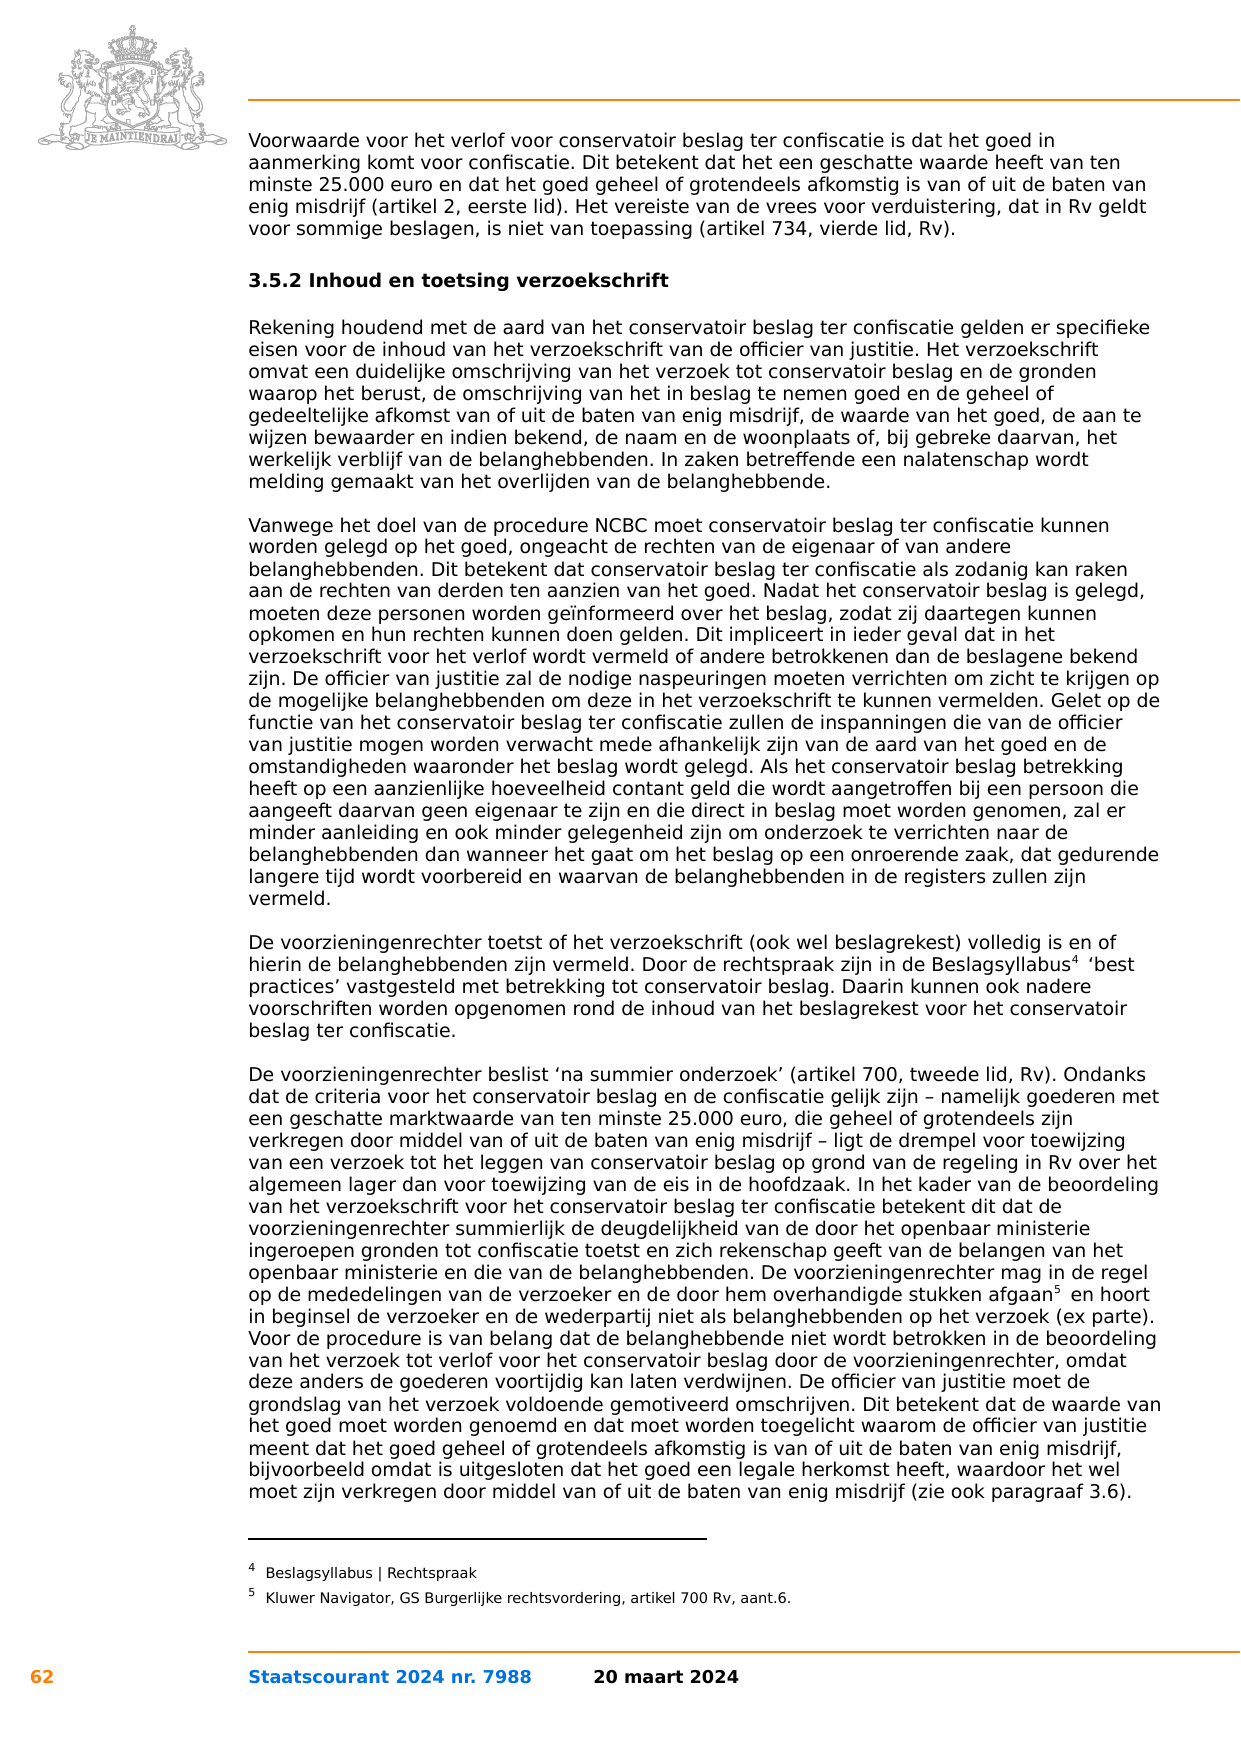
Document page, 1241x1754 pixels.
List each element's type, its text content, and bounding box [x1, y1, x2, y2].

subtitle 3.5.2 Inhoud en toetsing verzoekschrift [248, 270, 1163, 292]
picture [38, 25, 227, 150]
text Kluwer Navigator, GS Burgerlijke rechtsvordering, artikel 700 Rv, aant.6. [248, 1586, 1163, 1608]
text De voorzieningenrechter toetst of het verzoekschrift (ook wel beslagrekest) volledig is en of hierin de belanghebbenden zijn vermeld. Door de rechtspraak zijn in de Beslagsyllabus ‘best practices’ vastgesteld met betrekking tot conservatoir beslag. Daarin kunnen ook nadere voorschriften worden opgenomen rond de inhoud van het beslagrekest voor het conservatoir beslag ter confiscatie. [248, 932, 1163, 1042]
text Beslagsyllabus | Rechtspraak [248, 1561, 1163, 1583]
text Voorwaarde voor het verlof voor conservatoir beslag ter confiscatie is dat het goed in aanmerking komt voor confiscatie. Dit betekent dat het een geschatte waarde heeft van ten minste 25.000 euro en dat het goed geheel of grotendeels afkomstig is van of uit de baten van enig misdrijf (artikel 2, eerste lid). Het vereiste van de vrees voor verduistering, dat in Rv geldt voor sommige beslagen, is niet van toepassing (artikel 734, vierde lid, Rv). [248, 130, 1163, 240]
text De voorzieningenrechter beslist ‘na summier onderzoek’ (artikel 700, tweede lid, Rv). Ondanks dat de criteria voor het conservatoir beslag en de confiscatie gelijk zijn – namelijk goederen met een geschatte marktwaarde van ten minste 25.000 euro, die geheel of grotendeels zijn verkregen door middel van of uit de baten van enig misdrijf – ligt de drempel voor toewijzing van een verzoek tot het leggen van conservatoir beslag op grond van de regeling in Rv over het algemeen lager dan voor toewijzing van de eis in de hoofdzaak. In het kader van de beoordeling van het verzoekschrift voor het conservatoir beslag ter confiscatie betekent dit dat de voorzieningenrechter summierlijk de deugdelijkheid van de door het openbaar ministerie ingeroepen gronden tot confiscatie toetst en zich rekenschap geeft van de belangen van het openbaar ministerie en die van de belanghebbenden. De voorzieningenrechter mag in de regel op de mededelingen van de verzoeker en de door hem overhandigde stukken afgaan en hoort in beginsel de verzoeker en de wederpartij niet als belanghebbenden op het verzoek (ex parte). Voor de procedure is van belang dat de belanghebbende niet wordt betrokken in de beoordeling van het verzoek tot verlof voor het conservatoir beslag door de voorzieningenrechter, omdat deze anders de goederen voortijdig kan laten verdwijnen. De officier van justitie moet de grondslag van het verzoek voldoende gemotiveerd omschrijven. Dit betekent dat de waarde van het goed moet worden genoemd en dat moet worden toegelicht waarom de officier van justitie meent dat het goed geheel of grotendeels afkomstig is van of uit de baten van enig misdrijf, bijvoorbeeld omdat is uitgesloten dat het goed een legale herkomst heeft, waardoor het wel moet zijn verkregen door middel van of uit de baten van enig misdrijf (zie ook paragraaf 3.6). [248, 1064, 1163, 1503]
text Vanwege het doel van de procedure NCBC moet conservatoir beslag ter confiscatie kunnen worden gelegd op het goed, ongeacht de rechten van de eigenaar of van andere belanghebbenden. Dit betekent dat conservatoir beslag ter confiscatie als zodanig kan raken aan de rechten van derden ten aanzien van het goed. Nadat het conservatoir beslag is gelegd, moeten deze personen worden geïnformeerd over het beslag, zodat zij daartegen kunnen opkomen en hun rechten kunnen doen gelden. Dit impliceert in ieder geval dat in het verzoekschrift voor het verlof wordt vermeld of andere betrokkenen dan de beslagene bekend zijn. De officier van justitie zal de nodige naspeuringen moeten verrichten om zicht te krijgen op de mogelijke belanghebbenden om deze in het verzoekschrift te kunnen vermelden. Gelet op de functie van het conservatoir beslag ter confiscatie zullen de inspanningen die van de officier van justitie mogen worden verwacht mede afhankelijk zijn van de aard van het goed en de omstandigheden waaronder het beslag wordt gelegd. Als het conservatoir beslag betrekking heeft op een aanzienlijke hoeveelheid contant geld die wordt aangetroffen bij een persoon die aangeeft daarvan geen eigenaar te zijn en die direct in beslag moet worden genomen, zal er minder aanleiding en ook minder gelegenheid zijn om onderzoek te verrichten naar de belanghebbenden dan wanneer het gaat om het beslag op een onroerende zaak, dat gedurende langere tijd wordt voorbereid en waarvan de belanghebbenden in de registers zullen zijn vermeld. [248, 514, 1163, 910]
text Rekening houdend met de aard van het conservatoir beslag ter confiscatie gelden er specifieke eisen voor de inhoud van het verzoekschrift van de officier van justitie. Het verzoekschrift omvat een duidelijke omschrijving van het verzoek tot conservatoir beslag en de gronden waarop het berust, de omschrijving van het in beslag te nemen goed en de geheel of gedeeltelijke afkomst van of uit de baten van enig misdrijf, de waarde van het goed, de aan te wijzen bewaarder en indien bekend, de naam en de woonplaats of, bij gebreke daarvan, het werkelijk verblijf van de belanghebbenden. In zaken betreffende een nalatenschap wordt melding gemaakt van het overlijden van de belanghebbende. [248, 317, 1163, 493]
